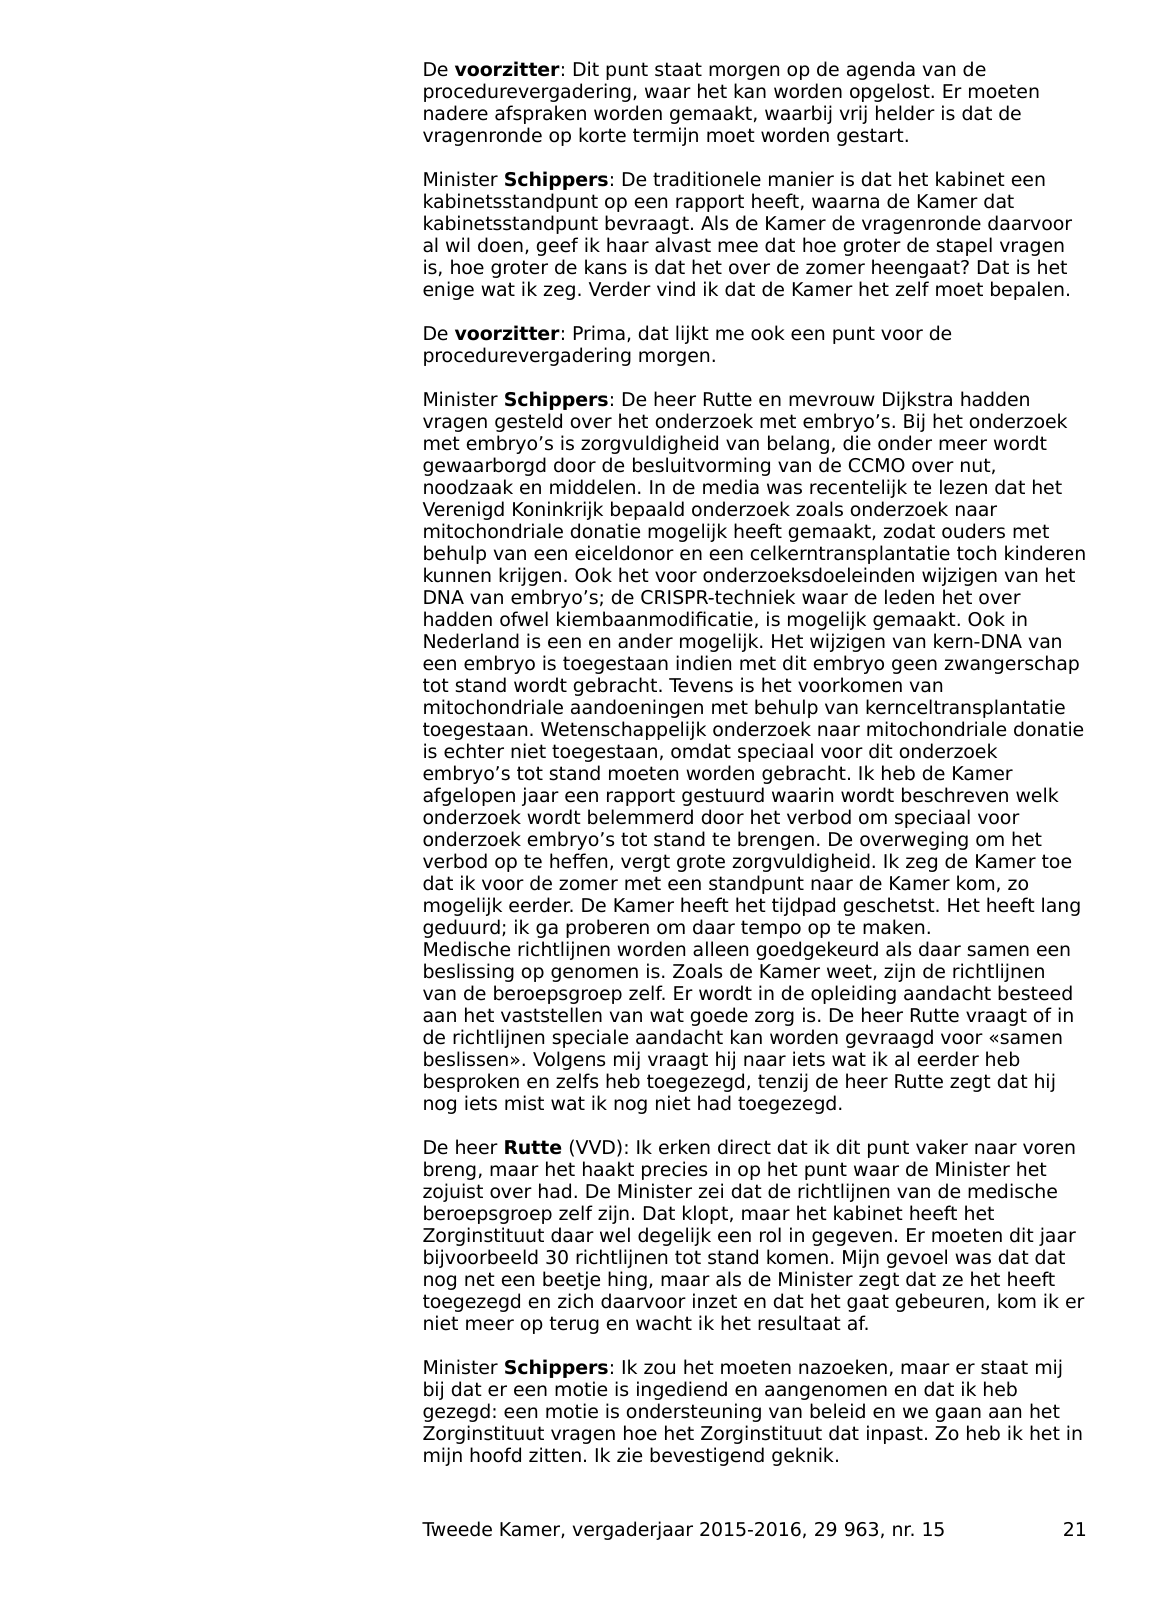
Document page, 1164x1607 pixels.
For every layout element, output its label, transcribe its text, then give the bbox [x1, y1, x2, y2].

text De heer Rutte (VVD): Ik erken direct dat ik dit punt vaker naar voren breng, maar het haakt precies in op het punt waar de Minister het zojuist over had. De Minister zei dat de richtlijnen van de medische beroepsgroep zelf zijn. Dat klopt, maar het kabinet heeft het Zorginstituut daar wel degelijk een rol in gegeven. Er moeten dit jaar bijvoorbeeld 30 richtlijnen tot stand komen. Mijn gevoel was dat dat nog net een beetje hing, maar als de Minister zegt dat ze het heeft toegezegd en zich daarvoor inzet en dat het gaat gebeuren, kom ik er niet meer op terug en wacht ik het resultaat af. [422, 1137, 1087, 1335]
text Minister Schippers: Ik zou het moeten nazoeken, maar er staat mij bij dat er een motie is ingediend en aangenomen en dat ik heb gezegd: een motie is ondersteuning van beleid en we gaan aan het Zorginstituut vragen hoe het Zorginstituut dat inpast. Zo heb ik het in mijn hoofd zitten. Ik zie bevestigend geknik. [422, 1357, 1087, 1467]
text Minister Schippers: De heer Rutte en mevrouw Dijkstra hadden vragen gesteld over het onderzoek met embryo’s. Bij het onderzoek met embryo’s is zorgvuldigheid van belang, die onder meer wordt gewaarborgd door de besluitvorming van de CCMO over nut, noodzaak en middelen. In de media was recentelijk te lezen dat het Verenigd Koninkrijk bepaald onderzoek zoals onderzoek naar mitochondriale donatie mogelijk heeft gemaakt, zodat ouders met behulp van een eiceldonor en een celkerntransplantatie toch kinderen kunnen krijgen. Ook het voor onderzoeksdoeleinden wijzigen van het DNA van embryo’s; de CRISPR-techniek waar de leden het over hadden ofwel kiembaanmodificatie, is mogelijk gemaakt. Ook in Nederland is een en ander mogelijk. Het wijzigen van kern-DNA van een embryo is toegestaan indien met dit embryo geen zwangerschap tot stand wordt gebracht. Tevens is het voorkomen van mitochondriale aandoeningen met behulp van kernceltransplantatie toegestaan. Wetenschappelijk onderzoek naar mitochondriale donatie is echter niet toegestaan, omdat speciaal voor dit onderzoek embryo’s tot stand moeten worden gebracht. Ik heb de Kamer afgelopen jaar een rapport gestuurd waarin wordt beschreven welk onderzoek wordt belemmerd door het verbod om speciaal voor onderzoek embryo’s tot stand te brengen. De overweging om het verbod op te heffen, vergt grote zorgvuldigheid. Ik zeg de Kamer toe dat ik voor de zomer met een standpunt naar de Kamer kom, zo mogelijk eerder. De Kamer heeft het tijdpad geschetst. Het heeft lang geduurd; ik ga proberen om daar tempo op te maken. [422, 389, 1087, 939]
text Medische richtlijnen worden alleen goedgekeurd als daar samen een beslissing op genomen is. Zoals de Kamer weet, zijn de richtlijnen van de beroepsgroep zelf. Er wordt in de opleiding aandacht besteed aan het vaststellen van wat goede zorg is. De heer Rutte vraagt of in de richtlijnen speciale aandacht kan worden gevraagd voor «samen beslissen». Volgens mij vraagt hij naar iets wat ik al eerder heb besproken en zelfs heb toegezegd, tenzij de heer Rutte zegt dat hij nog iets mist wat ik nog niet had toegezegd. [422, 939, 1087, 1115]
text Minister Schippers: De traditionele manier is dat het kabinet een kabinetsstandpunt op een rapport heeft, waarna de Kamer dat kabinetsstandpunt bevraagt. Als de Kamer de vragenronde daarvoor al wil doen, geef ik haar alvast mee dat hoe groter de stapel vragen is, hoe groter de kans is dat het over de zomer heengaat? Dat is het enige wat ik zeg. Verder vind ik dat de Kamer het zelf moet bepalen. [422, 169, 1087, 301]
text De voorzitter: Dit punt staat morgen op de agenda van de procedurevergadering, waar het kan worden opgelost. Er moeten nadere afspraken worden gemaakt, waarbij vrij helder is dat de vragenronde op korte termijn moet worden gestart. [422, 59, 1087, 147]
text De voorzitter: Prima, dat lijkt me ook een punt voor de procedurevergadering morgen. [422, 323, 1087, 367]
